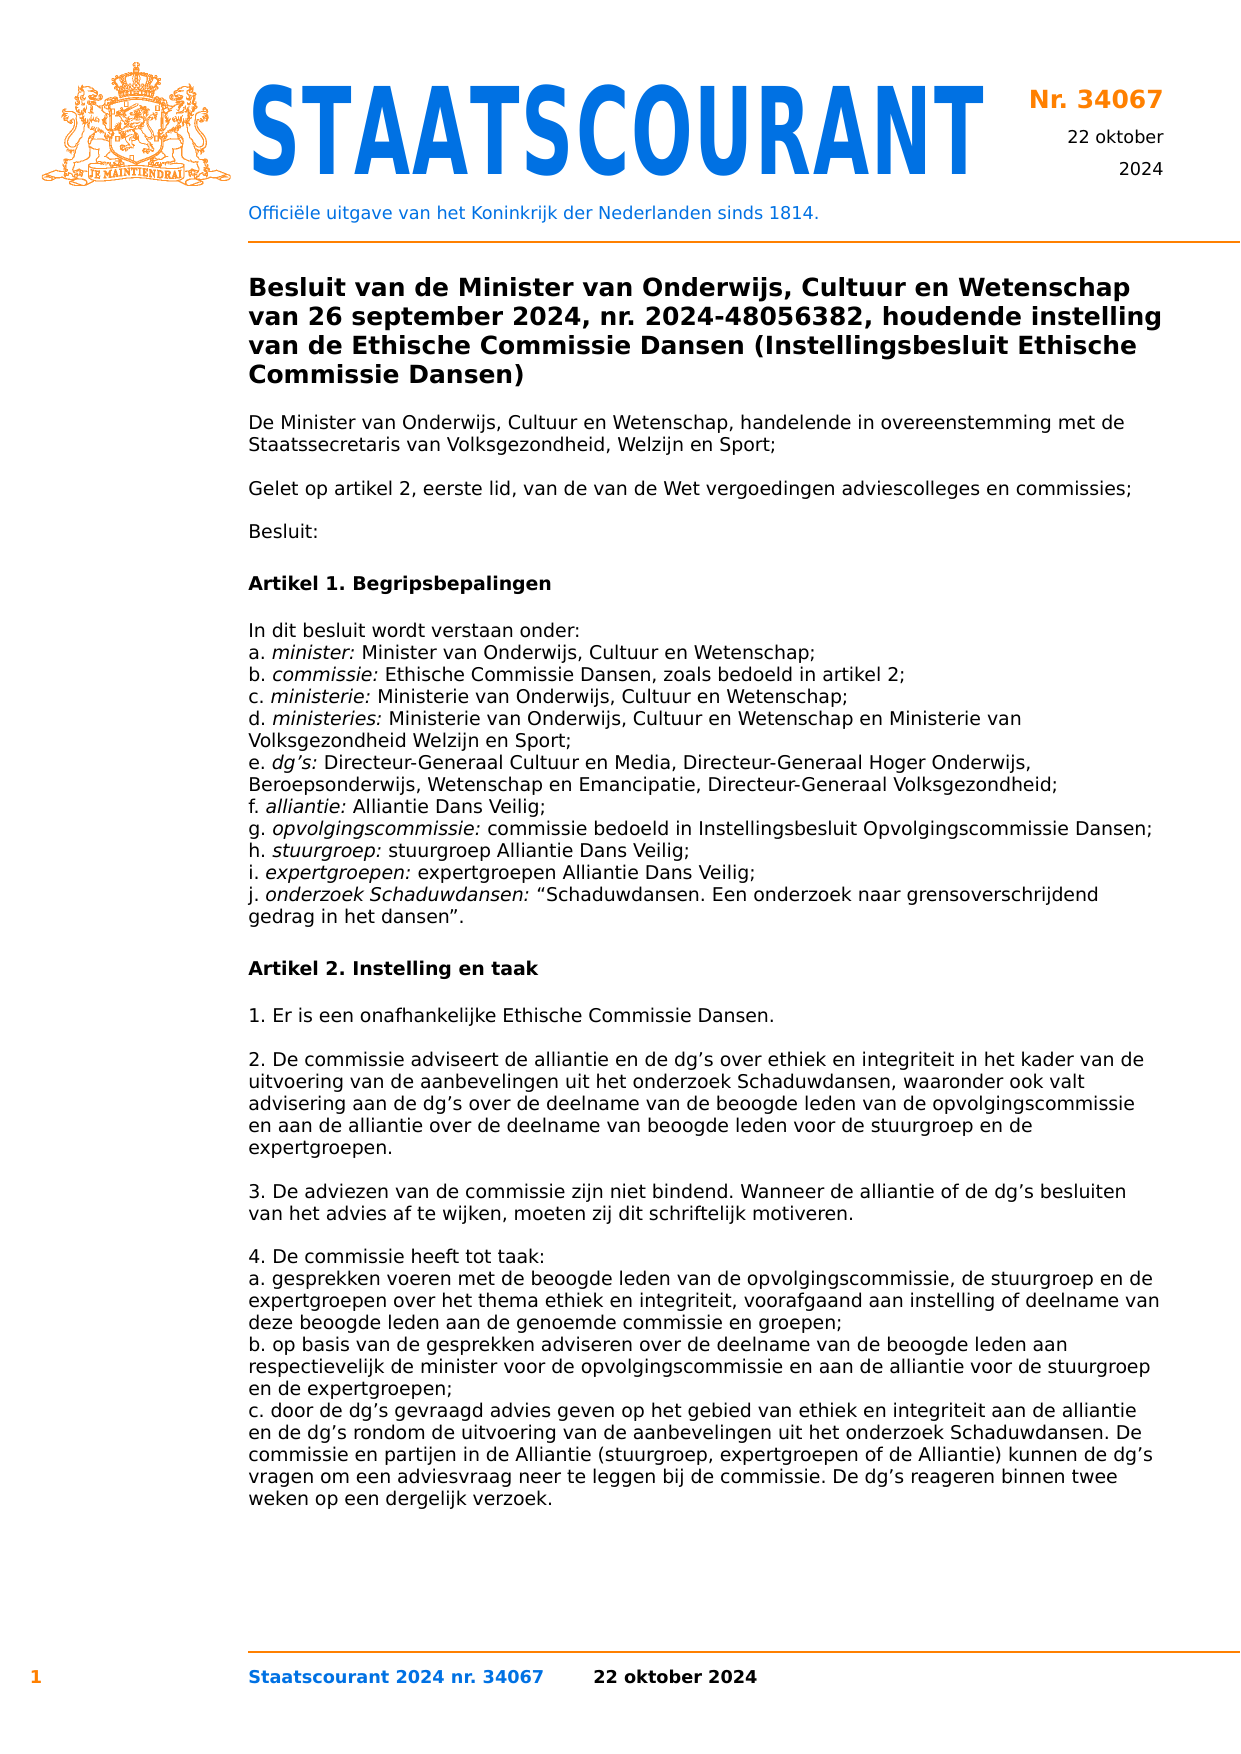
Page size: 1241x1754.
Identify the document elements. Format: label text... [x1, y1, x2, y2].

text 3. De adviezen van de commissie zijn niet bindend. Wanneer de alliantie of de dg’s besluiten van het advies af te wijken, moeten zij dit schriftelijk motiveren. [248, 1181, 1163, 1224]
text Besluit: [248, 521, 1163, 543]
text a. minister: Minister van Onderwijs, Cultuur en Wetenschap; [248, 642, 1163, 664]
text 4. De commissie heeft tot taak: [248, 1246, 1163, 1268]
text In dit besluit wordt verstaan onder: [248, 620, 1163, 642]
text g. opvolgingscommissie: commissie bedoeld in Instellingsbesluit Opvolgingscommissie Dansen; [248, 818, 1163, 840]
picture [41, 62, 231, 186]
text c. ministerie: Ministerie van Onderwijs, Cultuur en Wetenschap; [248, 686, 1163, 708]
text h. stuurgroep: stuurgroep Alliantie Dans Veilig; [248, 840, 1163, 862]
text e. dg’s: Directeur-Generaal Cultuur en Media, Directeur-Generaal Hoger Onderwijs, Beroepsonderwijs, Wetenschap en Emancipatie, Directeur-Generaal Volksgezondheid; [248, 752, 1163, 796]
table_cell Officiële uitgave van het Koninkrijk der Nederlanden sinds 1814. [248, 203, 1240, 241]
subtitle Besluit van de Minister van Onderwijs, Cultuur en Wetenschap van 26 september 2024, nr. 2024-48056382, houdende instelling van de Ethische Commissie Dansen (Instellingsbesluit Ethische Commissie Dansen) [248, 273, 1163, 390]
text d. ministeries: Ministerie van Onderwijs, Cultuur en Wetenschap en Ministerie van Volksgezondheid Welzijn en Sport; [248, 708, 1163, 752]
subtitle Artikel 1. Begripsbepalingen [248, 573, 1163, 595]
subtitle Artikel 2. Instelling en taak [248, 958, 1163, 980]
text f. alliantie: Alliantie Dans Veilig; [248, 796, 1163, 818]
table_header [25, 62, 248, 241]
text b. op basis van de gesprekken adviseren over de deelname van de beoogde leden aan respectievelijk de minister voor de opvolgingscommissie en aan de alliantie voor de stuurgroep en de expertgroepen; [248, 1334, 1163, 1400]
text De Minister van Onderwijs, Cultuur en Wetenschap, handelende in overeenstemming met de Staatssecretaris van Volksgezondheid, Welzijn en Sport; [248, 412, 1163, 456]
text b. commissie: Ethische Commissie Dansen, zoals bedoeld in artikel 2; [248, 664, 1163, 686]
text Gelet op artikel 2, eerste lid, van de van de Wet vergoedingen adviescolleges en commissies; [248, 477, 1163, 499]
text j. onderzoek Schaduwdansen: “Schaduwdansen. Een onderzoek naar grensoverschrijdend gedrag in het dansen”. [248, 884, 1163, 928]
table_header Nr. 34067 [998, 62, 1240, 121]
text a. gesprekken voeren met de beoogde leden van de opvolgingscommissie, de stuurgroep en de expertgroepen over het thema ethiek en integriteit, voorafgaand aan instelling of deelname van deze beoogde leden aan de genoemde commissie en groepen; [248, 1268, 1163, 1334]
text i. expertgroepen: expertgroepen Alliantie Dans Veilig; [248, 862, 1163, 884]
text 1. Er is een onafhankelijke Ethische Commissie Dansen. [248, 1005, 1163, 1027]
text c. door de dg’s gevraagd advies geven op het gebied van ethiek en integriteit aan de alliantie en de dg’s rondom de uitvoering van de aanbevelingen uit het onderzoek Schaduwdansen. De commissie en partijen in de Alliantie (stuurgroep, expertgroepen of de Alliantie) kunnen de dg’s vragen om een adviesvraag neer te leggen bij de commissie. De dg’s reageren binnen twee weken op een dergelijk verzoek. [248, 1400, 1163, 1510]
table_cell 22 oktober [998, 121, 1240, 153]
text 2. De commissie adviseert de alliantie en de dg’s over ethiek en integriteit in het kader van de uitvoering van de aanbevelingen uit het onderzoek Schaduwdansen, waaronder ook valt advisering aan de dg’s over de deelname van de beoogde leden van de opvolgingscommissie en aan de alliantie over de deelname van beoogde leden voor de stuurgroep en de expertgroepen. [248, 1049, 1163, 1159]
table_cell 2024 [998, 153, 1240, 203]
table_header STAATSCOURANT [248, 62, 998, 203]
